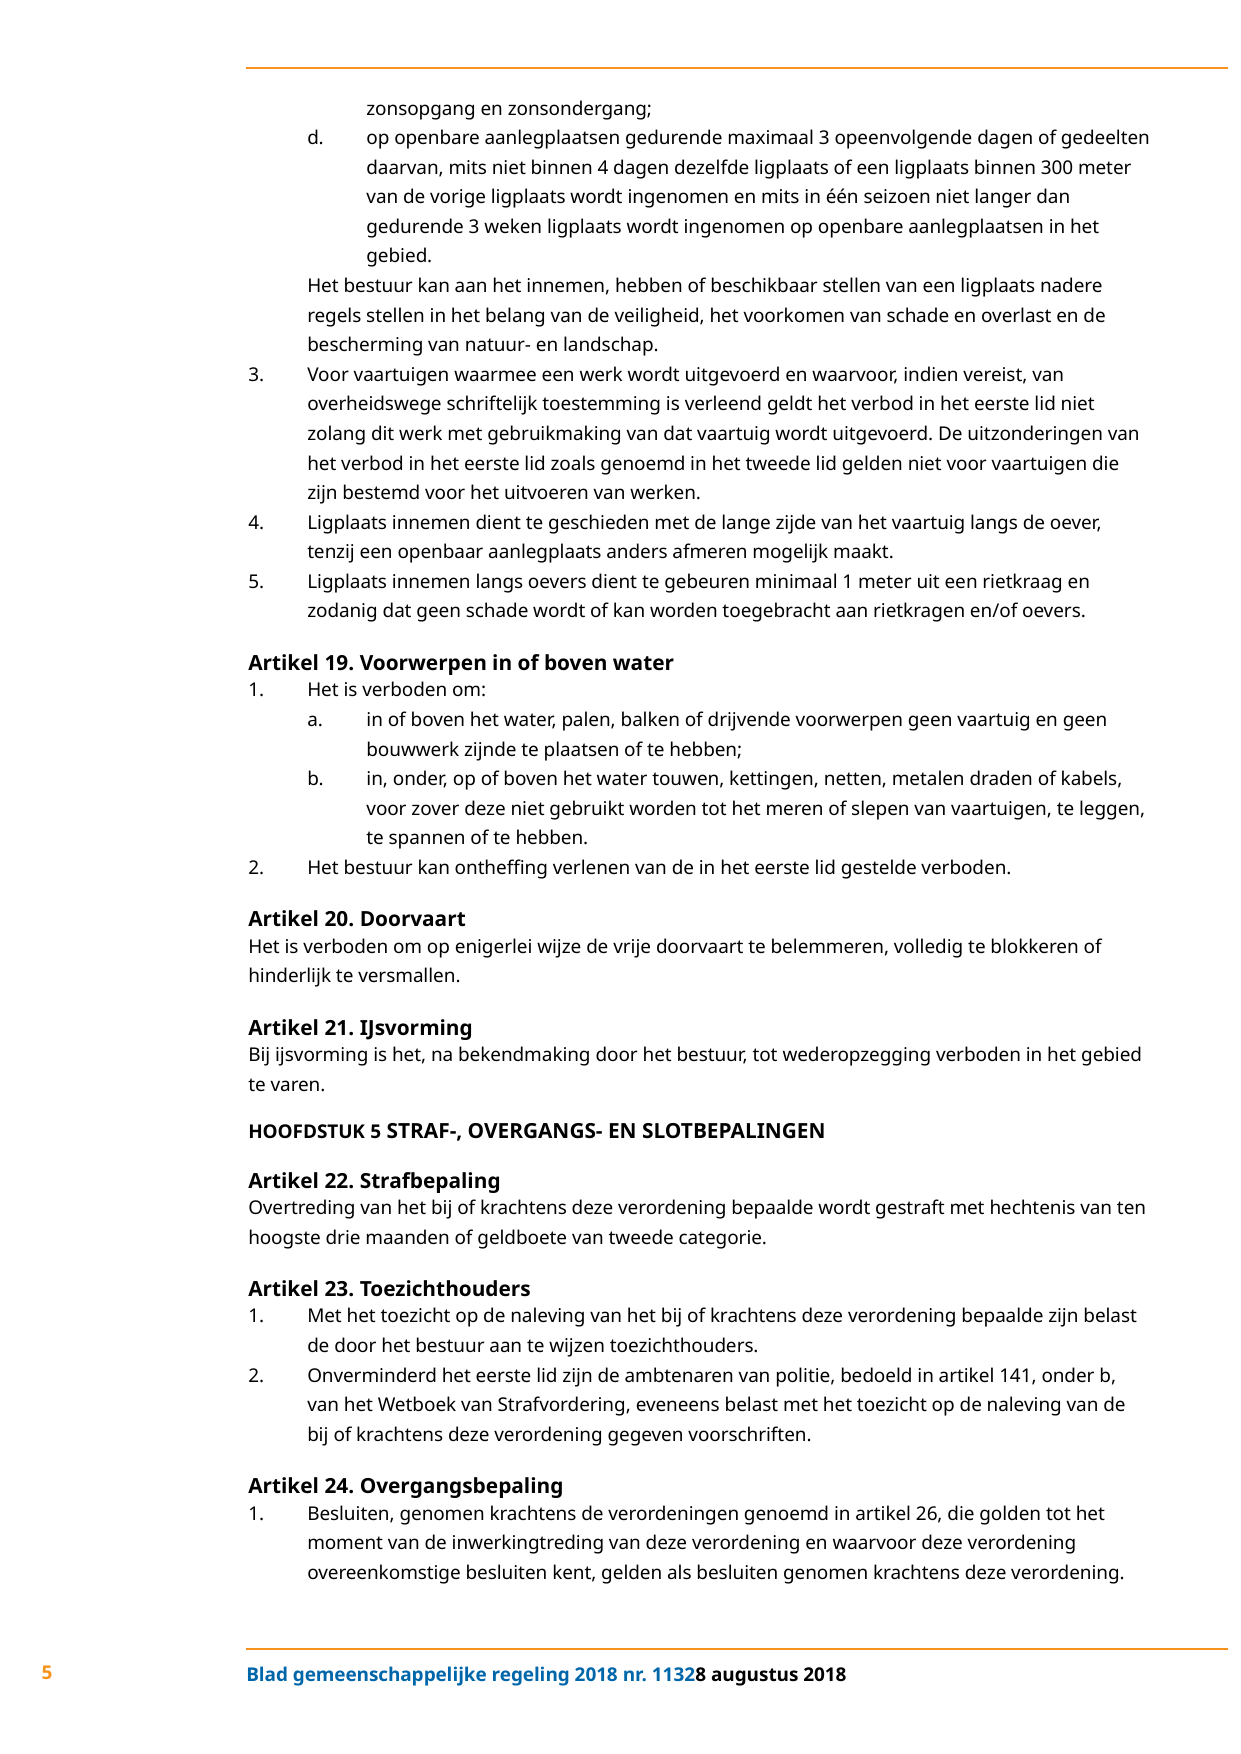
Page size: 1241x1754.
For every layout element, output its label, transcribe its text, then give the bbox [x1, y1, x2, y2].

list Het bestuur kan aan het innemen, hebben of beschikbaar stellen van een ligplaats nadere regels stellen in het belang van de veiligheid, het voorkomen van schade en overlast en de bescherming van natuur- en landschap. [248, 272, 1152, 357]
list Ligplaats innemen dient te geschieden met de lange zijde van het vaartuig langs de oever, tenzij een openbaar aanlegplaats anders afmeren mogelijk maakt. [248, 509, 1152, 564]
text Artikel 22. Strafbepaling [248, 1166, 1152, 1194]
list in of boven het water, palen, balken of drijvende voorwerpen geen vaartuig en geen bouwwerk zijnde te plaatsen of te hebben; [307, 706, 1152, 761]
text Artikel 24. Overgangsbepaling [248, 1471, 1152, 1500]
list Voor vaartuigen waarmee een werk wordt uitgevoerd en waarvoor, indien vereist, van overheidswege schriftelijk toestemming is verleend geldt het verbod in het eerste lid niet zolang dit werk met gebruikmaking van dat vaartuig wordt uitgevoerd. De uitzonderingen van het verbod in het eerste lid zoals genoemd in het tweede lid gelden niet voor vaartuigen die zijn bestemd voor het uitvoeren van werken. [248, 361, 1152, 505]
text Artikel 21. IJsvorming [248, 1013, 1152, 1041]
list Besluiten, genomen krachtens de verordeningen genoemd in artikel 26, die golden tot het moment van de inwerkingtreding van deze verordening en waarvoor deze verordening overeenkomstige besluiten kent, gelden als besluiten genomen krachtens deze verordening. [248, 1500, 1152, 1585]
text Artikel 23. Toezichthouders [248, 1274, 1152, 1303]
list op openbare aanlegplaatsen gedurende maximaal 3 opeenvolgende dagen of gedeelten daarvan, mits niet binnen 4 dagen dezelfde ligplaats of een ligplaats binnen 300 meter van de vorige ligplaats wordt ingenomen en mits in één seizoen niet langer dan gedurende 3 weken ligplaats wordt ingenomen op openbare aanlegplaatsen in het gebied. [307, 124, 1152, 268]
picture [41, 47, 231, 172]
list Het is verboden om: [248, 677, 1152, 702]
text Artikel 20. Doorvaart [248, 904, 1152, 933]
text Artikel 19. Voorwerpen in of boven water [248, 648, 1152, 677]
text Bij ijsvorming is het, na bekendmaking door het bestuur, tot wederopzegging verboden in het gebied te varen. [248, 1041, 1152, 1097]
list Met het toezicht op de naleving van het bij of krachtens deze verordening bepaalde zijn belast de door het bestuur aan te wijzen toezichthouders. [248, 1303, 1152, 1358]
list Ligplaats innemen langs oevers dient te gebeuren minimaal 1 meter uit een rietkraag en zodanig dat geen schade wordt of kan worden toegebracht aan rietkragen en/of oevers. [248, 568, 1152, 623]
list Het bestuur kan ontheffing verlenen van de in het eerste lid gestelde verboden. [248, 854, 1152, 880]
text Het is verboden om op enigerlei wijze de vrije doorvaart te belemmeren, volledig te blokkeren of hinderlijk te versmallen. [248, 933, 1152, 988]
list zonsopgang en zonsondergang; [307, 95, 1152, 121]
text HOOFDSTUK 5 STRAF-, OVERGANGS- EN SLOTBEPALINGEN [248, 1117, 1152, 1145]
list Onverminderd het eerste lid zijn de ambtenaren van politie, bedoeld in artikel 141, onder b, van het Wetboek van Strafvordering, eveneens belast met het toezicht op de naleving van de bij of krachtens deze verordening gegeven voorschriften. [248, 1362, 1152, 1447]
text Overtreding van het bij of krachtens deze verordening bepaalde wordt gestraft met hechtenis van ten hoogste drie maanden of geldboete van tweede categorie. [248, 1194, 1152, 1249]
list in, onder, op of boven het water touwen, kettingen, netten, metalen draden of kabels, voor zover deze niet gebruikt worden tot het meren of slepen van vaartuigen, te leggen, te spannen of te hebben. [307, 765, 1152, 850]
